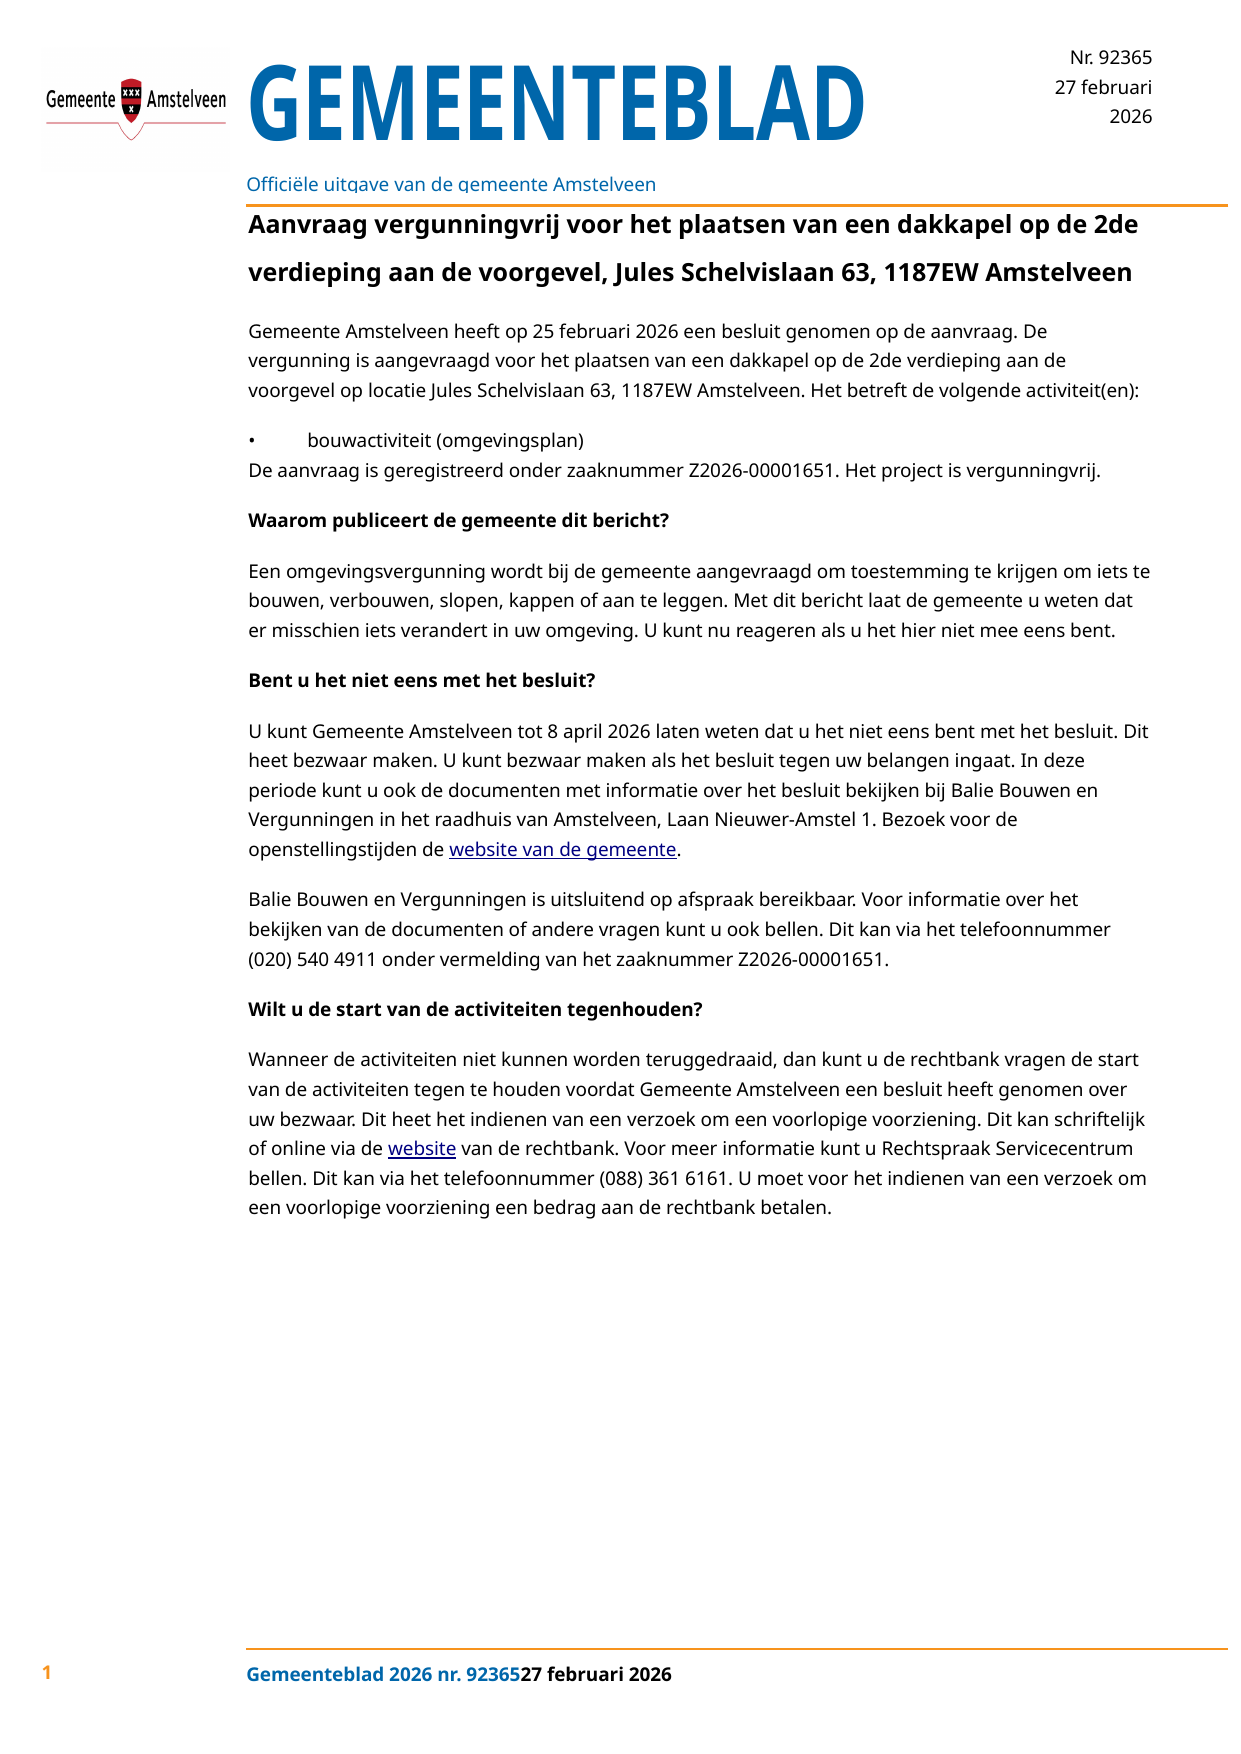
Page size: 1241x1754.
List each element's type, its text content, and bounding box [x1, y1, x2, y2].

text Gemeente Amstelveen heeft op 25 februari 2026 een besluit genomen op de aanvraag. De vergunning is aangevraagd voor het plaatsen van een dakkapel op de 2de verdieping aan de voorgevel op locatie Jules Schelvislaan 63, 1187EW Amstelveen. Het betreft de volgende activiteit(en): [248, 318, 1152, 403]
picture [41, 47, 231, 172]
list bouwactiviteit (omgevingsplan) [248, 427, 1152, 453]
text Waarom publiceert de gemeente dit bericht? [248, 507, 1152, 533]
text De aanvraag is geregistreerd onder zaaknummer Z2026-00001651. Het project is vergunningvrij. [248, 457, 1152, 483]
text Bent u het niet eens met het besluit? [248, 667, 1152, 693]
text Wilt u de start van de activiteiten tegenhouden? [248, 996, 1152, 1022]
text Wanneer de activiteiten niet kunnen worden teruggedraaid, dan kunt u de rechtbank vragen de start van de activiteiten tegen te houden voordat Gemeente Amstelveen een besluit heeft genomen over uw bezwaar. Dit heet het indienen van een verzoek om een voorlopige voorziening. Dit kan schriftelijk of online via de website van de rechtbank. Voor meer informatie kunt u Rechtspraak Servicecentrum bellen. Dit kan via het telefoonnummer (088) 361 6161. U moet voor het indienen van een verzoek om een voorlopige voorziening een bedrag aan de rechtbank betalen. [248, 1047, 1152, 1220]
text Aanvraag vergunningvrij voor het plaatsen van een dakkapel op de 2de verdieping aan de voorgevel, Jules Schelvislaan 63, 1187EW Amstelveen [248, 207, 1152, 288]
text Een omgevingsvergunning wordt bij de gemeente aangevraagd om toestemming te krijgen om iets te bouwen, verbouwen, slopen, kappen of aan te leggen. Met dit bericht laat de gemeente u weten dat er misschien iets verandert in uw omgeving. U kunt nu reageren als u het hier niet mee eens bent. [248, 558, 1152, 643]
text Balie Bouwen en Vergunningen is uitsluitend op afspraak bereikbaar. Voor informatie over het bekijken van de documenten of andere vragen kunt u ook bellen. Dit kan via het telefoonnummer (020) 540 4911 onder vermelding van het zaaknummer Z2026-00001651. [248, 887, 1152, 972]
text U kunt Gemeente Amstelveen tot 8 april 2026 laten weten dat u het niet eens bent met het besluit. Dit heet bezwaar maken. U kunt bezwaar maken als het besluit tegen uw belangen ingaat. In deze periode kunt u ook de documenten met informatie over het besluit bekijken bij Balie Bouwen en Vergunningen in het raadhuis van Amstelveen, Laan Nieuwer-Amstel 1. Bezoek voor de openstellingstijden de website van de gemeente. [248, 718, 1152, 862]
